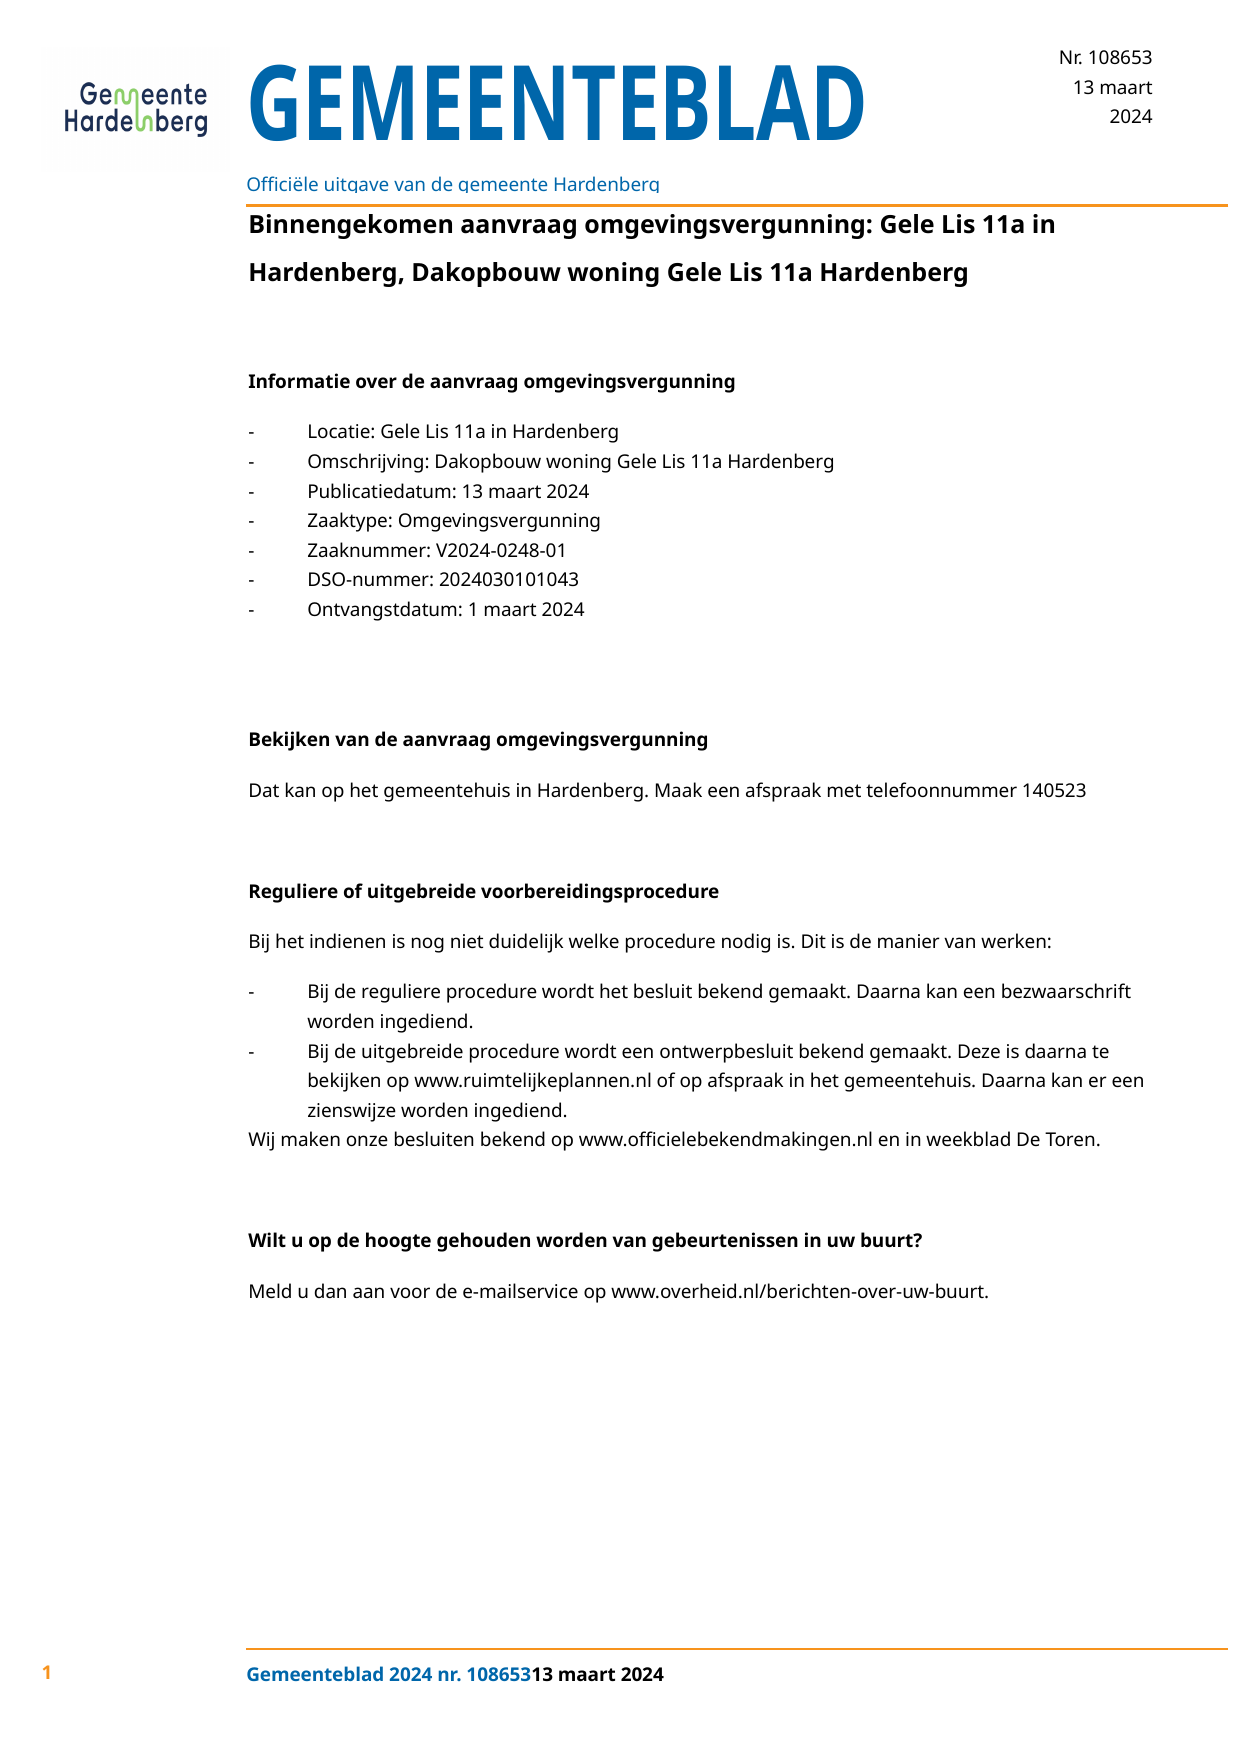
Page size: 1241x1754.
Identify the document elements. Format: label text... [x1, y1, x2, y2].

text Meld u dan aan voor de e-mailservice op www.overheid.nl/berichten-over-uw-buurt. [248, 1278, 1152, 1304]
text Bij het indienen is nog niet duidelijk welke procedure nodig is. Dit is de manier van werken: [248, 928, 1152, 954]
list Zaaktype: Omgevingsvergunning [248, 507, 1152, 533]
list DSO-nummer: 2024030101043 [248, 567, 1152, 592]
list Locatie: Gele Lis 11a in Hardenberg [248, 419, 1152, 444]
text Wij maken onze besluiten bekend op www.officielebekendmakingen.nl en in weekblad De Toren. [248, 1127, 1152, 1152]
list Bij de uitgebreide procedure wordt een ontwerpbesluit bekend gemaakt. Deze is daarna te bekijken op www.ruimtelijkeplannen.nl of op afspraak in het gemeentehuis. Daarna kan er een zienswijze worden ingediend. [248, 1038, 1152, 1123]
text Binnengekomen aanvraag omgevingsvergunning: Gele Lis 11a in Hardenberg, Dakopbouw woning Gele Lis 11a Hardenberg [248, 207, 1152, 288]
text Bekijken van de aanvraag omgevingsvergunning [248, 727, 1152, 752]
list Bij de reguliere procedure wordt het besluit bekend gemaakt. Daarna kan een bezwaarschrift worden ingediend. [248, 979, 1152, 1034]
list Publicatiedatum: 13 maart 2024 [248, 478, 1152, 504]
list Ontvangstdatum: 1 maart 2024 [248, 596, 1152, 622]
text Dat kan op het gemeentehuis in Hardenberg. Maak een afspraak met telefoonnummer 140523 [248, 777, 1152, 803]
list Zaaknummer: V2024-0248-01 [248, 537, 1152, 563]
picture [41, 47, 231, 172]
text Reguliere of uitgebreide voorbereidingsprocedure [248, 878, 1152, 904]
list Omschrijving: Dakopbouw woning Gele Lis 11a Hardenberg [248, 448, 1152, 474]
text Informatie over de aanvraag omgevingsvergunning [248, 368, 1152, 394]
text Wilt u op de hoogte gehouden worden van gebeurtenissen in uw buurt? [248, 1227, 1152, 1253]
